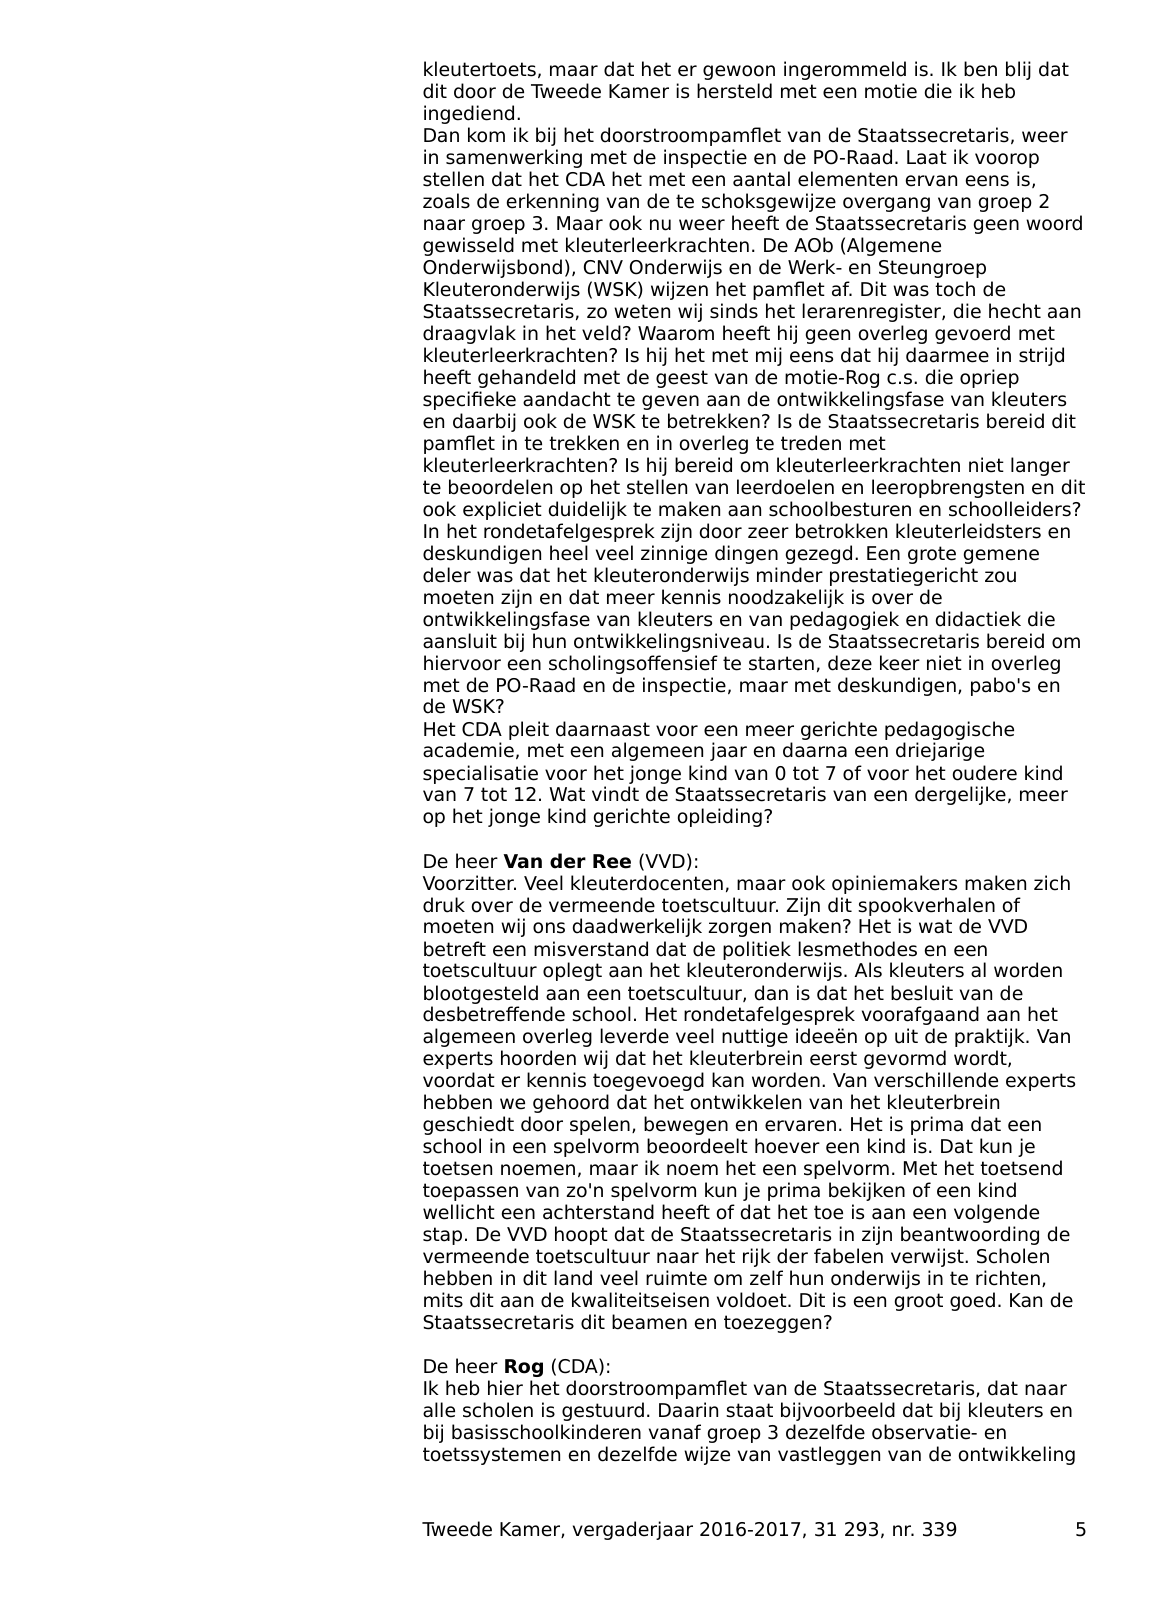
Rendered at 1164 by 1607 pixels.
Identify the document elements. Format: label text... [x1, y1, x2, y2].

text De heer Van der Ree (VVD): [422, 851, 1087, 872]
text kleutertoets, maar dat het er gewoon ingerommeld is. Ik ben blij dat dit door de Tweede Kamer is hersteld met een motie die ik heb ingediend. [422, 59, 1087, 125]
text Dan kom ik bij het doorstroompamflet van de Staatssecretaris, weer in samenwerking met de inspectie en de PO-Raad. Laat ik voorop stellen dat het CDA het met een aantal elementen ervan eens is, zoals de erkenning van de te schoksgewijze overgang van groep 2 naar groep 3. Maar ook nu weer heeft de Staatssecretaris geen woord gewisseld met kleuterleerkrachten. De AOb (Algemene Onderwijsbond), CNV Onderwijs en de Werk- en Steungroep Kleuteronderwijs (WSK) wijzen het pamflet af. Dit was toch de Staatssecretaris, zo weten wij sinds het lerarenregister, die hecht aan draagvlak in het veld? Waarom heeft hij geen overleg gevoerd met kleuterleerkrachten? Is hij het met mij eens dat hij daarmee in strijd heeft gehandeld met de geest van de motie-Rog c.s. die opriep specifieke aandacht te geven aan de ontwikkelingsfase van kleuters en daarbij ook de WSK te betrekken? Is de Staatssecretaris bereid dit pamflet in te trekken en in overleg te treden met kleuterleerkrachten? Is hij bereid om kleuterleerkrachten niet langer te beoordelen op het stellen van leerdoelen en leeropbrengsten en dit ook expliciet duidelijk te maken aan schoolbesturen en schoolleiders? [422, 125, 1087, 521]
text In het rondetafelgesprek zijn door zeer betrokken kleuterleidsters en deskundigen heel veel zinnige dingen gezegd. Een grote gemene deler was dat het kleuteronderwijs minder prestatiegericht zou moeten zijn en dat meer kennis noodzakelijk is over de ontwikkelingsfase van kleuters en van pedagogiek en didactiek die aansluit bij hun ontwikkelingsniveau. Is de Staatssecretaris bereid om hiervoor een scholingsoffensief te starten, deze keer niet in overleg met de PO-Raad en de inspectie, maar met deskundigen, pabo's en de WSK? [422, 521, 1087, 718]
text De heer Rog (CDA): [422, 1356, 1087, 1378]
text Voorzitter. Veel kleuterdocenten, maar ook opiniemakers maken zich druk over de vermeende toetscultuur. Zijn dit spookverhalen of moeten wij ons daadwerkelijk zorgen maken? Het is wat de VVD betreft een misverstand dat de politiek lesmethodes en een toetscultuur oplegt aan het kleuteronderwijs. Als kleuters al worden blootgesteld aan een toetscultuur, dan is dat het besluit van de desbetreffende school. Het rondetafelgesprek voorafgaand aan het algemeen overleg leverde veel nuttige ideeën op uit de praktijk. Van experts hoorden wij dat het kleuterbrein eerst gevormd wordt, voordat er kennis toegevoegd kan worden. Van verschillende experts hebben we gehoord dat het ontwikkelen van het kleuterbrein geschiedt door spelen, bewegen en ervaren. Het is prima dat een school in een spelvorm beoordeelt hoever een kind is. Dat kun je toetsen noemen, maar ik noem het een spelvorm. Met het toetsend toepassen van zo'n spelvorm kun je prima bekijken of een kind wellicht een achterstand heeft of dat het toe is aan een volgende stap. De VVD hoopt dat de Staatssecretaris in zijn beantwoording de vermeende toetscultuur naar het rijk der fabelen verwijst. Scholen hebben in dit land veel ruimte om zelf hun onderwijs in te richten, mits dit aan de kwaliteitseisen voldoet. Dit is een groot goed. Kan de Staatssecretaris dit beamen en toezeggen? [422, 872, 1087, 1334]
text Het CDA pleit daarnaast voor een meer gerichte pedagogische academie, met een algemeen jaar en daarna een driejarige specialisatie voor het jonge kind van 0 tot 7 of voor het oudere kind van 7 tot 12. Wat vindt de Staatssecretaris van een dergelijke, meer op het jonge kind gerichte opleiding? [422, 718, 1087, 828]
text Ik heb hier het doorstroompamflet van de Staatssecretaris, dat naar alle scholen is gestuurd. Daarin staat bijvoorbeeld dat bij kleuters en bij basisschoolkinderen vanaf groep 3 dezelfde observatie- en toetssystemen en dezelfde wijze van vastleggen van de ontwikkeling [422, 1378, 1087, 1466]
